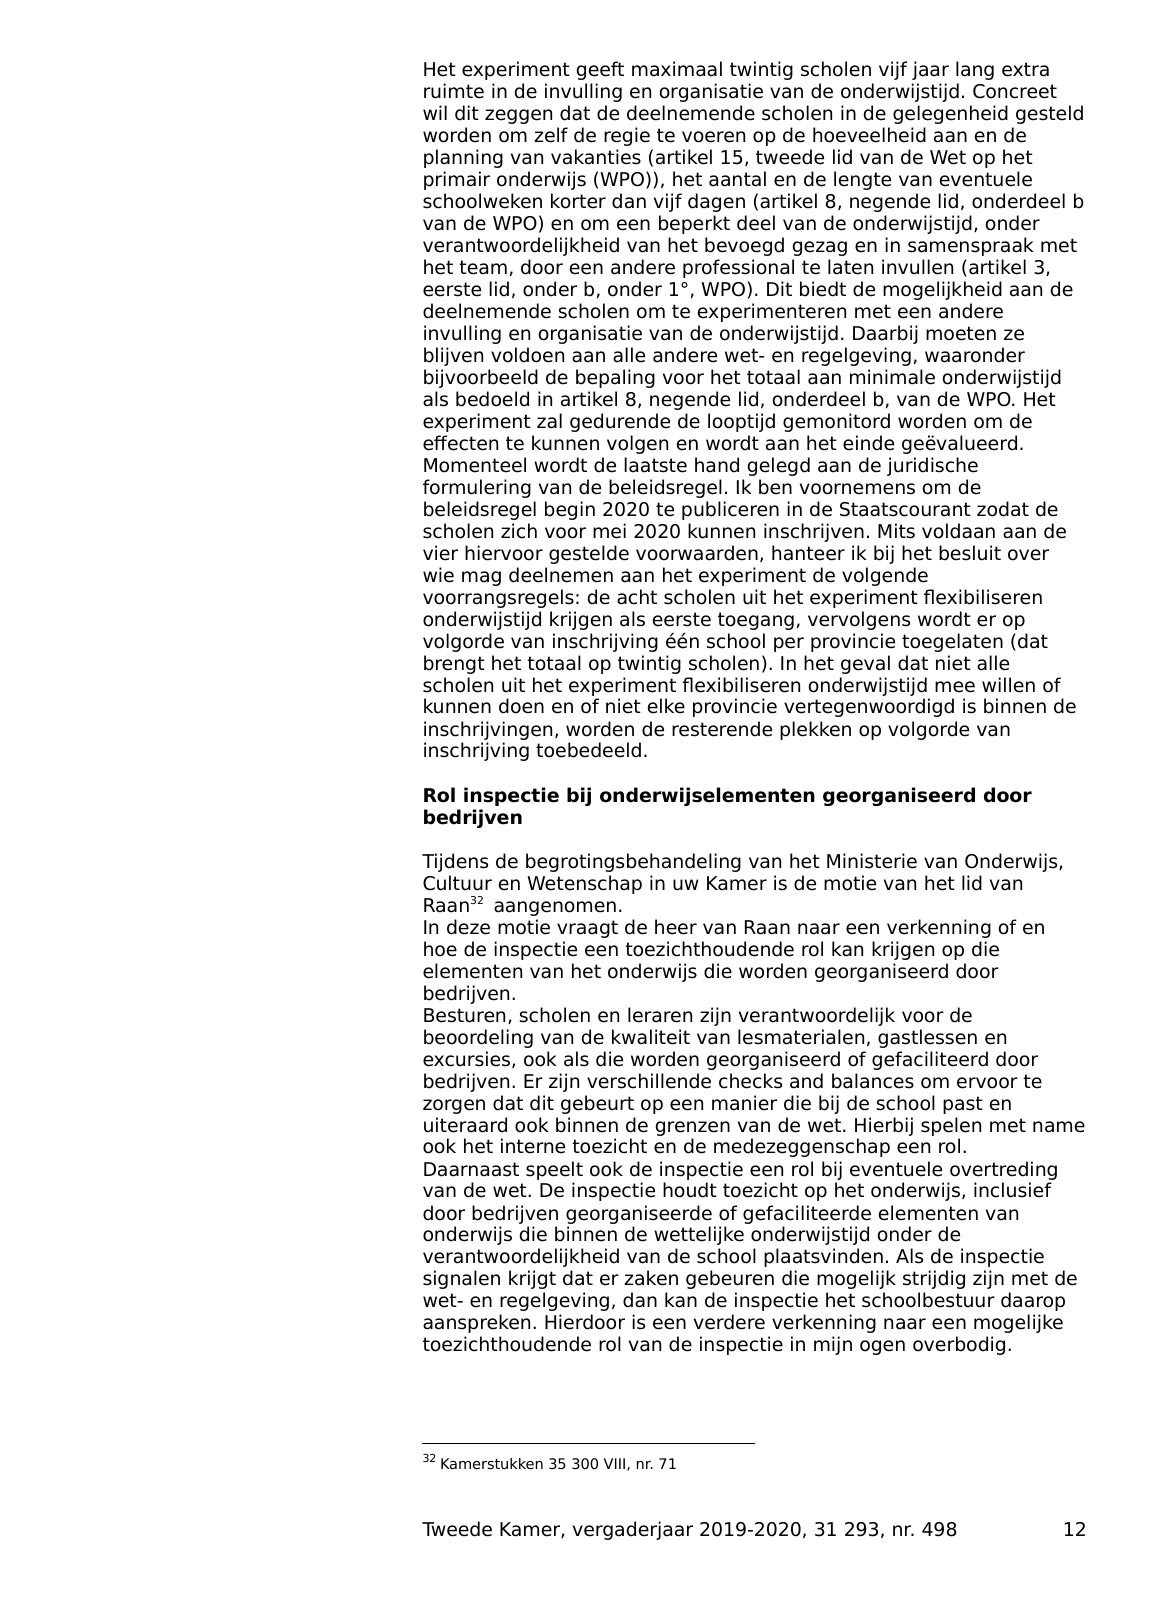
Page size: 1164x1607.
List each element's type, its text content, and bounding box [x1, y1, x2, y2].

subtitle Rol inspectie bij onderwijselementen georganiseerd door bedrijven [422, 784, 1087, 828]
text Besturen, scholen en leraren zijn verantwoordelijk voor de beoordeling van de kwaliteit van lesmaterialen, gastlessen en excursies, ook als die worden georganiseerd of gefaciliteerd door bedrijven. Er zijn verschillende checks and balances om ervoor te zorgen dat dit gebeurt op een manier die bij de school past en uiteraard ook binnen de grenzen van de wet. Hierbij spelen met name ook het interne toezicht en de medezeggenschap een rol. [422, 1004, 1087, 1158]
text In deze motie vraagt de heer van Raan naar een verkenning of en hoe de inspectie een toezichthoudende rol kan krijgen op die elementen van het onderwijs die worden georganiseerd door bedrijven. [422, 917, 1087, 1004]
text Tijdens de begrotingsbehandeling van het Ministerie van Onderwijs, Cultuur en Wetenschap in uw Kamer is de motie van het lid van Raan aangenomen. [422, 851, 1087, 917]
text Het experiment geeft maximaal twintig scholen vijf jaar lang extra ruimte in de invulling en organisatie van de onderwijstijd. Concreet wil dit zeggen dat de deelnemende scholen in de gelegenheid gesteld worden om zelf de regie te voeren op de hoeveelheid aan en de planning van vakanties (artikel 15, tweede lid van de Wet op het primair onderwijs (WPO)), het aantal en de lengte van eventuele schoolweken korter dan vijf dagen (artikel 8, negende lid, onderdeel b van de WPO) en om een beperkt deel van de onderwijstijd, onder verantwoordelijkheid van het bevoegd gezag en in samenspraak met het team, door een andere professional te laten invullen (artikel 3, eerste lid, onder b, onder 1°, WPO). Dit biedt de mogelijkheid aan de deelnemende scholen om te experimenteren met een andere invulling en organisatie van de onderwijstijd. Daarbij moeten ze blijven voldoen aan alle andere wet- en regelgeving, waaronder bijvoorbeeld de bepaling voor het totaal aan minimale onderwijstijd als bedoeld in artikel 8, negende lid, onderdeel b, van de WPO. Het experiment zal gedurende de looptijd gemonitord worden om de effecten te kunnen volgen en wordt aan het einde geëvalueerd. [422, 59, 1087, 455]
text Daarnaast speelt ook de inspectie een rol bij eventuele overtreding van de wet. De inspectie houdt toezicht op het onderwijs, inclusief door bedrijven georganiseerde of gefaciliteerde elementen van onderwijs die binnen de wettelijke onderwijstijd onder de verantwoordelijkheid van de school plaatsvinden. Als de inspectie signalen krijgt dat er zaken gebeuren die mogelijk strijdig zijn met de wet- en regelgeving, dan kan de inspectie het schoolbestuur daarop aanspreken. Hierdoor is een verdere verkenning naar een mogelijke toezichthoudende rol van de inspectie in mijn ogen overbodig. [422, 1158, 1087, 1356]
text Momenteel wordt de laatste hand gelegd aan de juridische formulering van de beleidsregel. Ik ben voornemens om de beleidsregel begin 2020 te publiceren in de Staatscourant zodat de scholen zich voor mei 2020 kunnen inschrijven. Mits voldaan aan de vier hiervoor gestelde voorwaarden, hanteer ik bij het besluit over wie mag deelnemen aan het experiment de volgende voorrangsregels: de acht scholen uit het experiment flexibiliseren onderwijstijd krijgen als eerste toegang, vervolgens wordt er op volgorde van inschrijving één school per provincie toegelaten (dat brengt het totaal op twintig scholen). In het geval dat niet alle scholen uit het experiment flexibiliseren onderwijstijd mee willen of kunnen doen en of niet elke provincie vertegenwoordigd is binnen de inschrijvingen, worden de resterende plekken op volgorde van inschrijving toebedeeld. [422, 455, 1087, 762]
text Kamerstukken 35 300 VIII, nr. 71 [422, 1452, 1087, 1474]
